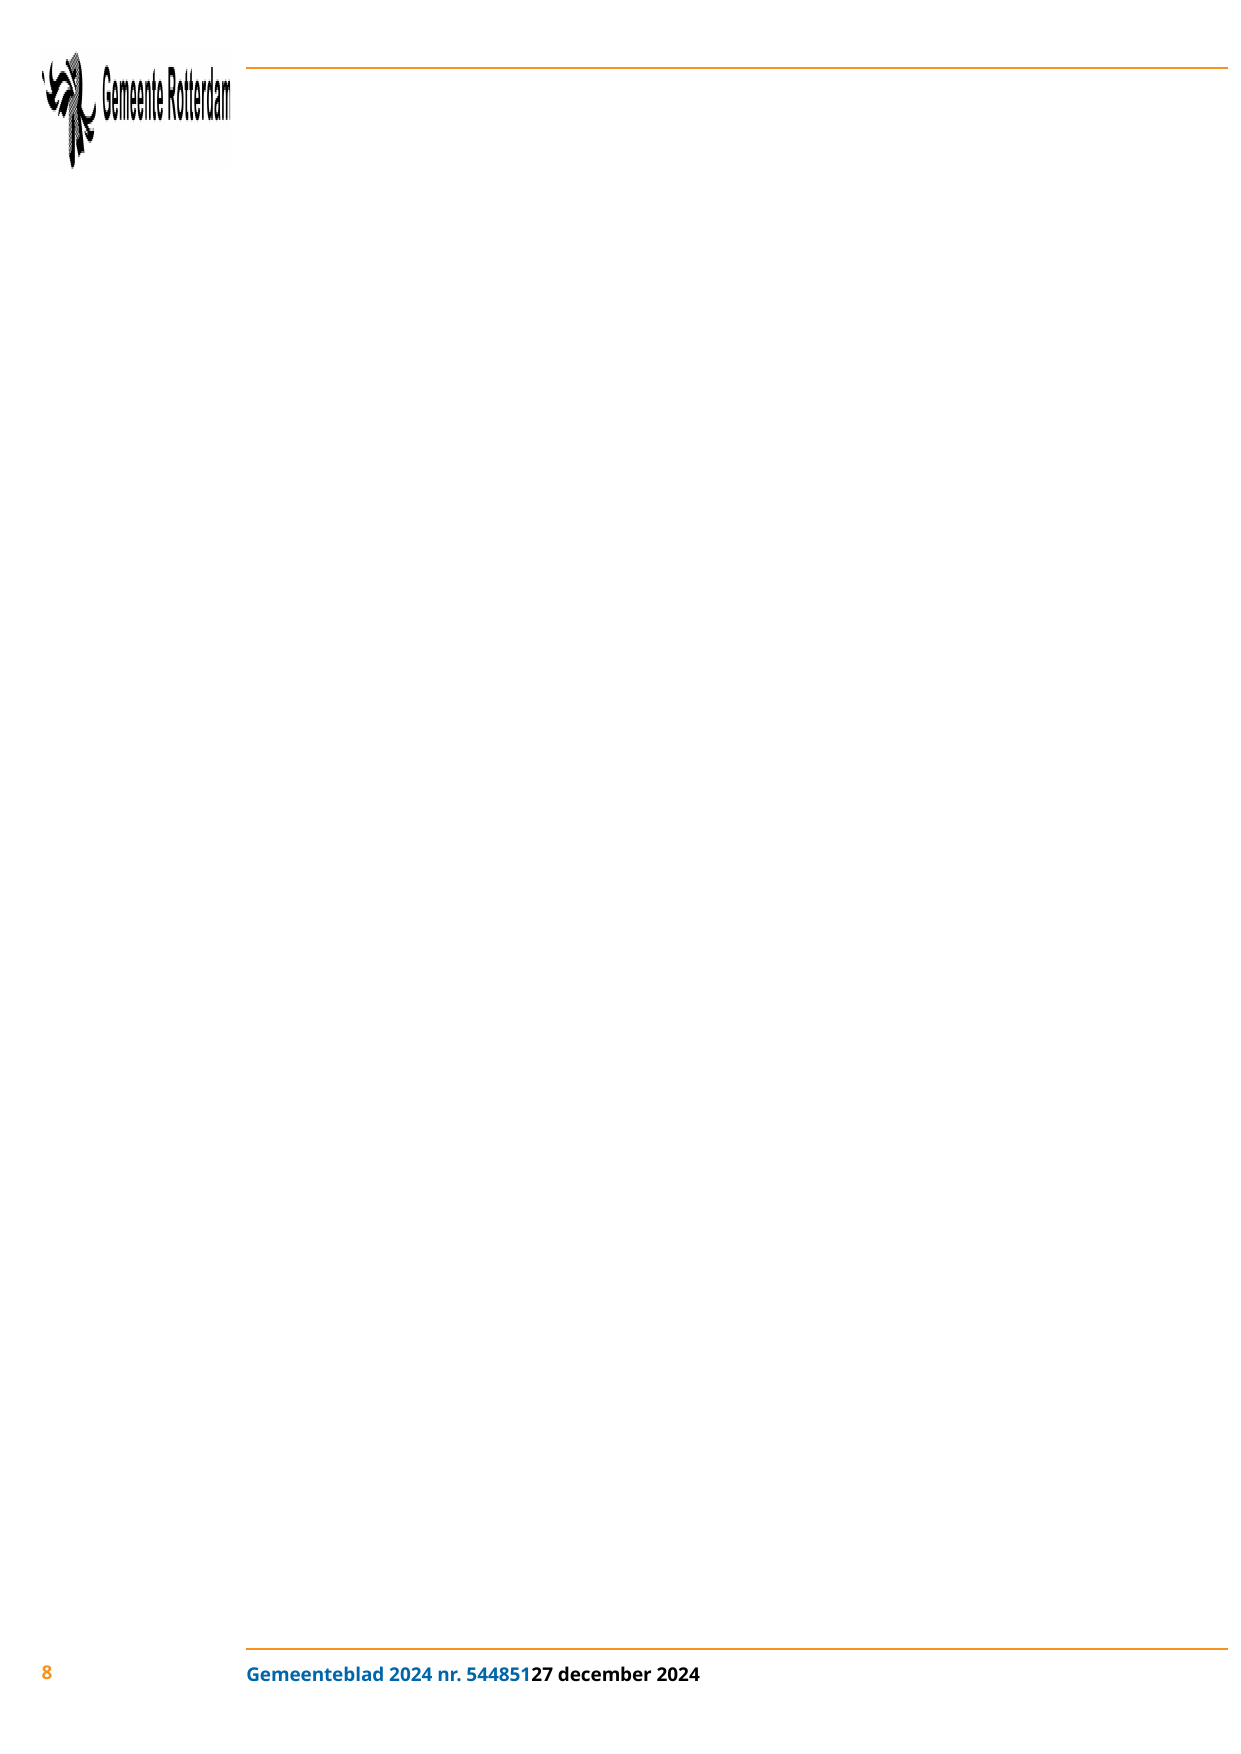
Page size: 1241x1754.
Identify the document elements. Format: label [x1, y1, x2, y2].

picture [41, 47, 231, 172]
